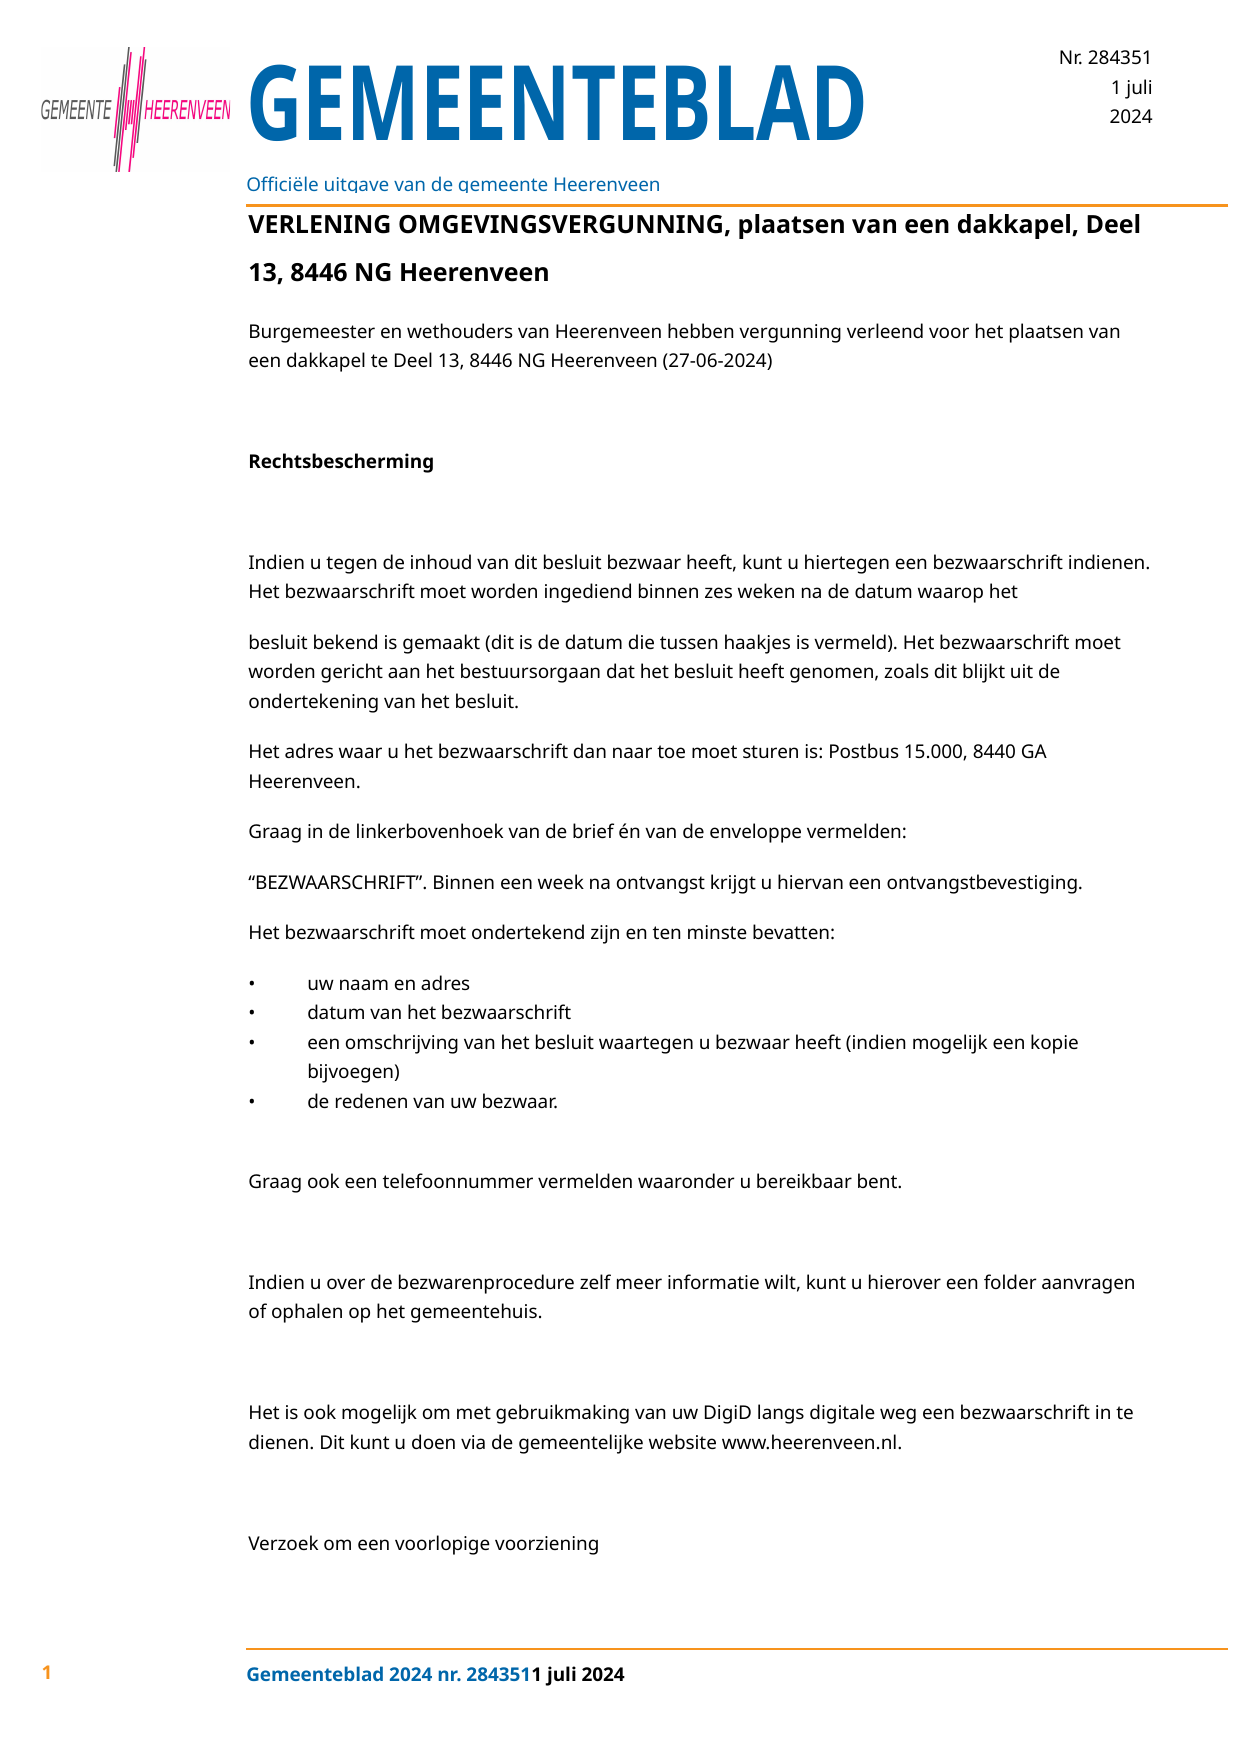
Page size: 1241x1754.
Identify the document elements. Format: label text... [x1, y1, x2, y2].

text Burgemeester en wethouders van Heerenveen hebben vergunning verleend voor het plaatsen van een dakkapel te Deel 13, 8446 NG Heerenveen (27-06-2024) [248, 318, 1152, 373]
text besluit bekend is gemaakt (dit is de datum die tussen haakjes is vermeld). Het bezwaarschrift moet worden gericht aan het bestuursorgaan dat het besluit heeft genomen, zoals dit blijkt uit de ondertekening van het besluit. [248, 629, 1152, 714]
text Indien u over de bezwarenprocedure zelf meer informatie wilt, kunt u hierover een folder aanvragen of ophalen op het gemeentehuis. [248, 1269, 1152, 1324]
text Indien u tegen de inhoud van dit besluit bezwaar heeft, kunt u hiertegen een bezwaarschrift indienen. Het bezwaarschrift moet worden ingediend binnen zes weken na de datum waarop het [248, 549, 1152, 604]
list de redenen van uw bezwaar. [248, 1088, 1152, 1114]
list uw naam en adres [248, 970, 1152, 996]
text Het bezwaarschrift moet ondertekend zijn en ten minste bevatten: [248, 919, 1152, 945]
text “BEZWAARSCHRIFT”. Binnen een week na ontvangst krijgt u hiervan een ontvangstbevestiging. [248, 869, 1152, 895]
text Graag in de linkerbovenhoek van de brief én van de enveloppe vermelden: [248, 819, 1152, 844]
text Rechtsbescherming [248, 448, 1152, 474]
text Graag ook een telefoonnummer vermelden waaronder u bereikbaar bent. [248, 1168, 1152, 1194]
picture [41, 47, 231, 172]
list een omschrijving van het besluit waartegen u bezwaar heeft (indien mogelijk een kopie bijvoegen) [248, 1029, 1152, 1084]
text Het adres waar u het bezwaarschrift dan naar toe moet sturen is: Postbus 15.000, 8440 GA Heerenveen. [248, 739, 1152, 794]
text Verzoek om een voorlopige voorziening [248, 1530, 1152, 1556]
list datum van het bezwaarschrift [248, 999, 1152, 1025]
text VERLENING OMGEVINGSVERGUNNING, plaatsen van een dakkapel, Deel 13, 8446 NG Heerenveen [248, 207, 1152, 288]
text Het is ook mogelijk om met gebruikmaking van uw DigiD langs digitale weg een bezwaarschrift in te dienen. Dit kunt u doen via de gemeentelijke website www.heerenveen.nl. [248, 1399, 1152, 1455]
